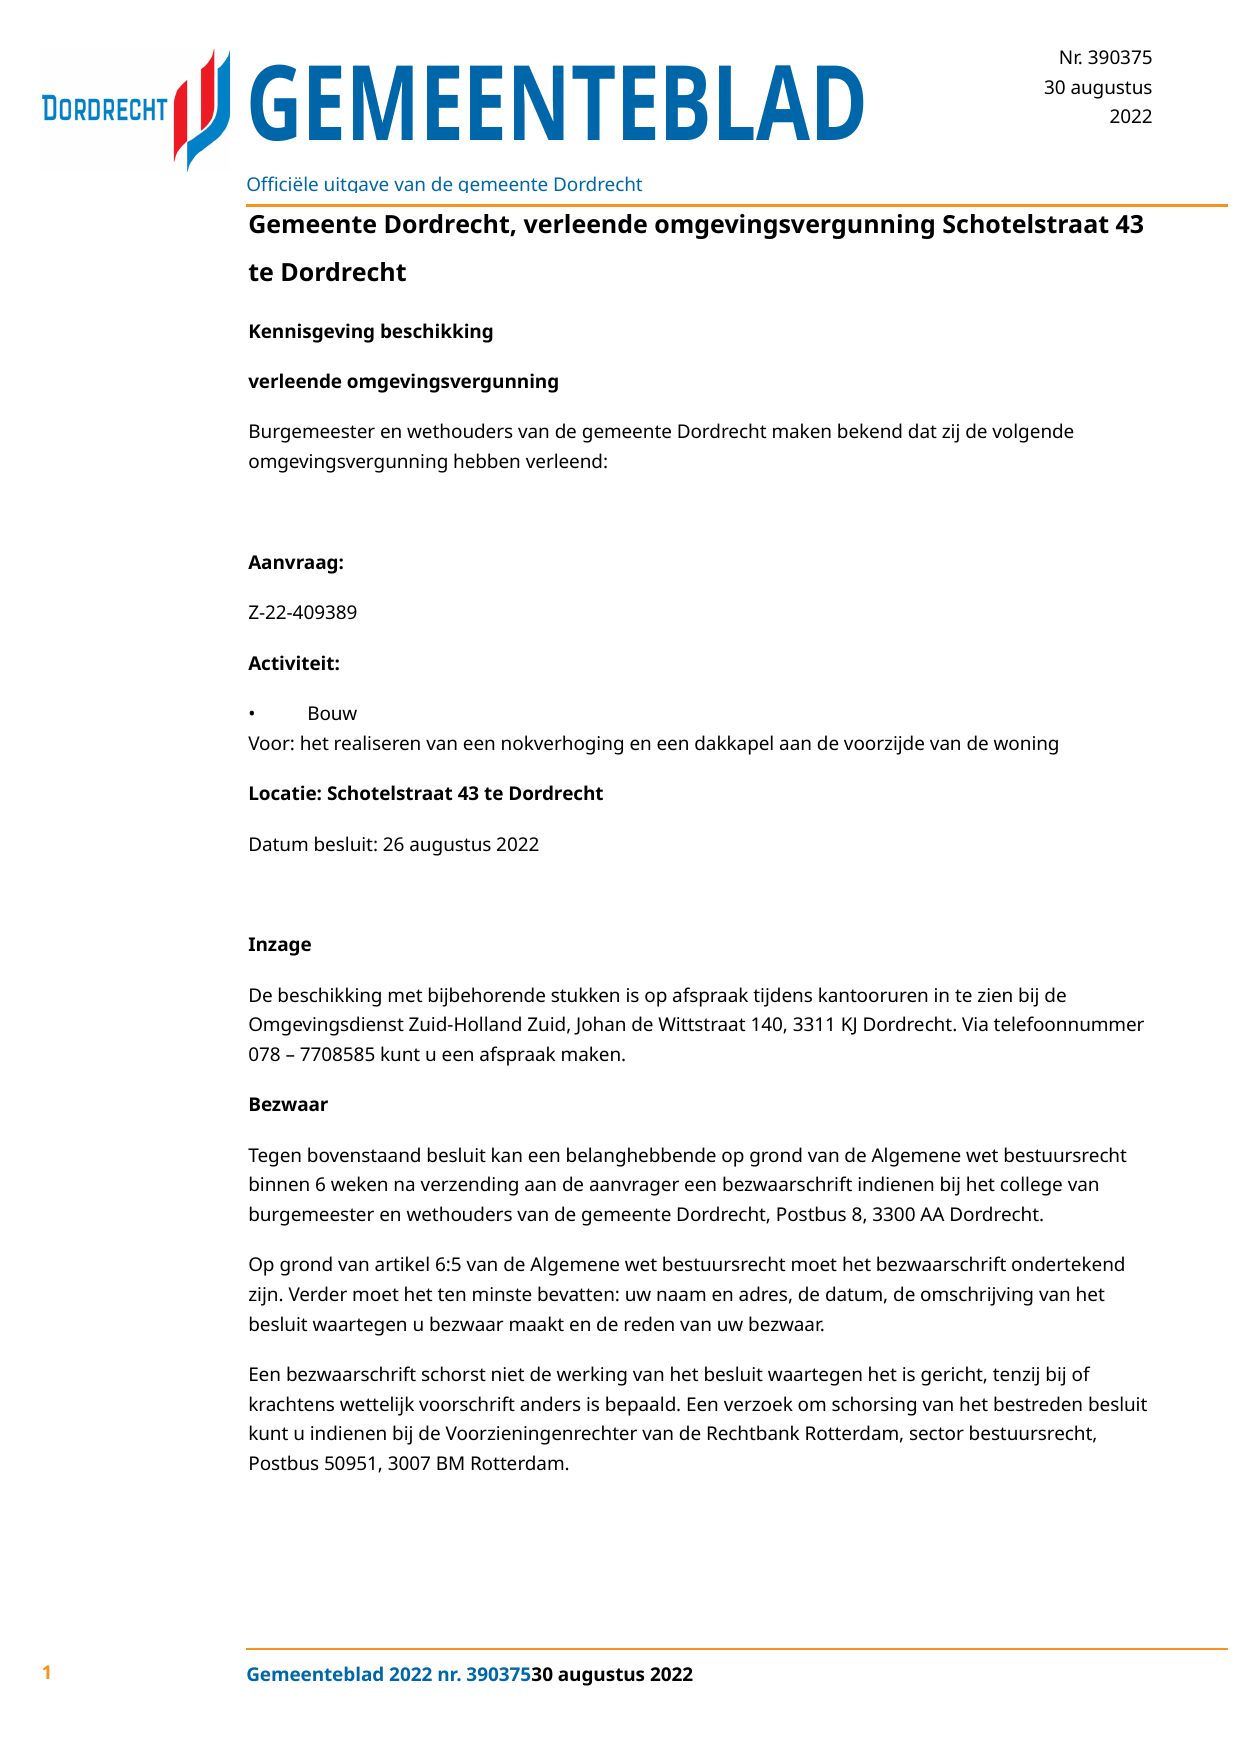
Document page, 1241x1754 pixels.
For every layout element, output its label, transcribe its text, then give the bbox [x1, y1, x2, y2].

text Op grond van artikel 6:5 van de Algemene wet bestuursrecht moet het bezwaarschrift ondertekend zijn. Verder moet het ten minste bevatten: uw naam en adres, de datum, de omschrijving van het besluit waartegen u bezwaar maakt en de reden van uw bezwaar. [248, 1252, 1152, 1337]
text Locatie: Schotelstraat 43 te Dordrecht [248, 780, 1152, 806]
text Aanvraag: [248, 549, 1152, 575]
text Kennisgeving beschikking [248, 318, 1152, 344]
text Burgemeester en wethouders van de gemeente Dordrecht maken bekend dat zij de volgende omgevingsvergunning hebben verleend: [248, 419, 1152, 474]
text Gemeente Dordrecht, verleende omgevingsvergunning Schotelstraat 43 te Dordrecht [248, 207, 1152, 288]
text Een bezwaarschrift schorst niet de werking van het besluit waartegen het is gericht, tenzij bij of krachtens wettelijk voorschrift anders is bepaald. Een verzoek om schorsing van het bestreden besluit kunt u indienen bij de Voorzieningenrechter van de Rechtbank Rotterdam, sector bestuursrecht, Postbus 50951, 3007 BM Rotterdam. [248, 1361, 1152, 1476]
list Bouw [248, 700, 1152, 726]
text verleende omgevingsvergunning [248, 368, 1152, 394]
text Activiteit: [248, 650, 1152, 676]
picture [41, 47, 231, 172]
text Voor: het realiseren van een nokverhoging en een dakkapel aan de voorzijde van de woning [248, 730, 1152, 756]
text Datum besluit: 26 augustus 2022 [248, 831, 1152, 857]
text De beschikking met bijbehorende stukken is op afspraak tijdens kantooruren in te zien bij de Omgevingsdienst Zuid-Holland Zuid, Johan de Wittstraat 140, 3311 KJ Dordrecht. Via telefoonnummer 078 – 7708585 kunt u een afspraak maken. [248, 982, 1152, 1067]
text Tegen bovenstaand besluit kan een belanghebbende op grond van de Algemene wet bestuursrecht binnen 6 weken na verzending aan de aanvrager een bezwaarschrift indienen bij het college van burgemeester en wethouders van de gemeente Dordrecht, Postbus 8, 3300 AA Dordrecht. [248, 1142, 1152, 1227]
text Inzage [248, 932, 1152, 957]
text Z-22-409389 [248, 599, 1152, 625]
text Bezwaar [248, 1092, 1152, 1117]
